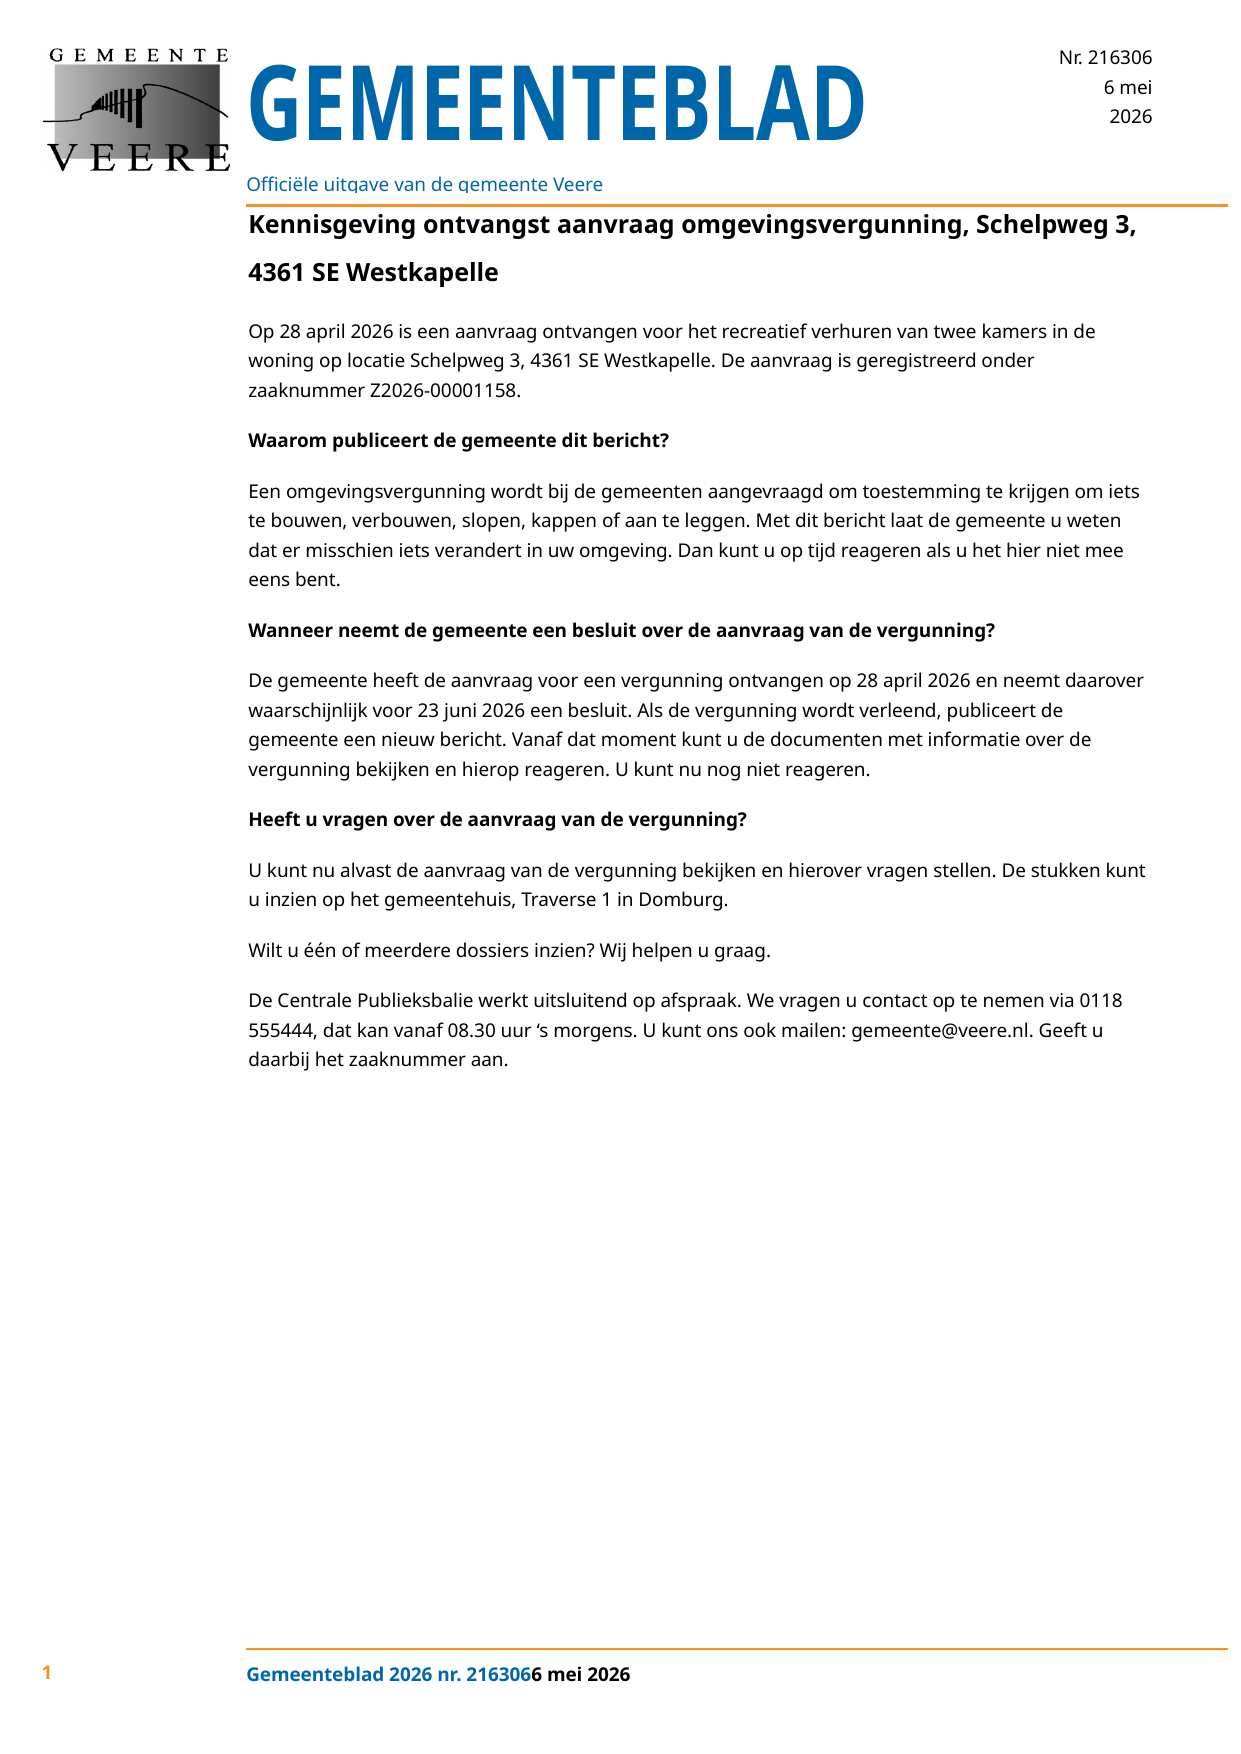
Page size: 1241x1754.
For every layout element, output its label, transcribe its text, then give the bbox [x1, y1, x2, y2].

text Heeft u vragen over de aanvraag van de vergunning? [248, 807, 1152, 832]
text Wanneer neemt de gemeente een besluit over de aanvraag van de vergunning? [248, 617, 1152, 643]
text Wilt u één of meerdere dossiers inzien? Wij helpen u graag. [248, 937, 1152, 963]
text Op 28 april 2026 is een aanvraag ontvangen voor het recreatief verhuren van twee kamers in de woning op locatie Schelpweg 3, 4361 SE Westkapelle. De aanvraag is geregistreerd onder zaaknummer Z2026-00001158. [248, 318, 1152, 403]
text U kunt nu alvast de aanvraag van de vergunning bekijken en hierover vragen stellen. De stukken kunt u inzien op het gemeentehuis, Traverse 1 in Domburg. [248, 857, 1152, 912]
text Kennisgeving ontvangst aanvraag omgevingsvergunning, Schelpweg 3, 4361 SE Westkapelle [248, 207, 1152, 288]
text De gemeente heeft de aanvraag voor een vergunning ontvangen op 28 april 2026 en neemt daarover waarschijnlijk voor 23 juni 2026 een besluit. Als de vergunning wordt verleend, publiceert de gemeente een nieuw bericht. Vanaf dat moment kunt u de documenten met informatie over de vergunning bekijken en hierop reageren. U kunt nu nog niet reageren. [248, 667, 1152, 782]
text Waarom publiceert de gemeente dit bericht? [248, 427, 1152, 453]
text Een omgevingsvergunning wordt bij de gemeenten aangevraagd om toestemming te krijgen om iets te bouwen, verbouwen, slopen, kappen of aan te leggen. Met dit bericht laat de gemeente u weten dat er misschien iets verandert in uw omgeving. Dan kunt u op tijd reageren als u het hier niet mee eens bent. [248, 478, 1152, 592]
text De Centrale Publieksbalie werkt uitsluitend op afspraak. We vragen u contact op te nemen via 0118 555444, dat kan vanaf 08.30 uur ‘s morgens. U kunt ons ook mailen: gemeente@veere.nl. Geeft u daarbij het zaaknummer aan. [248, 987, 1152, 1072]
picture [41, 47, 231, 172]
